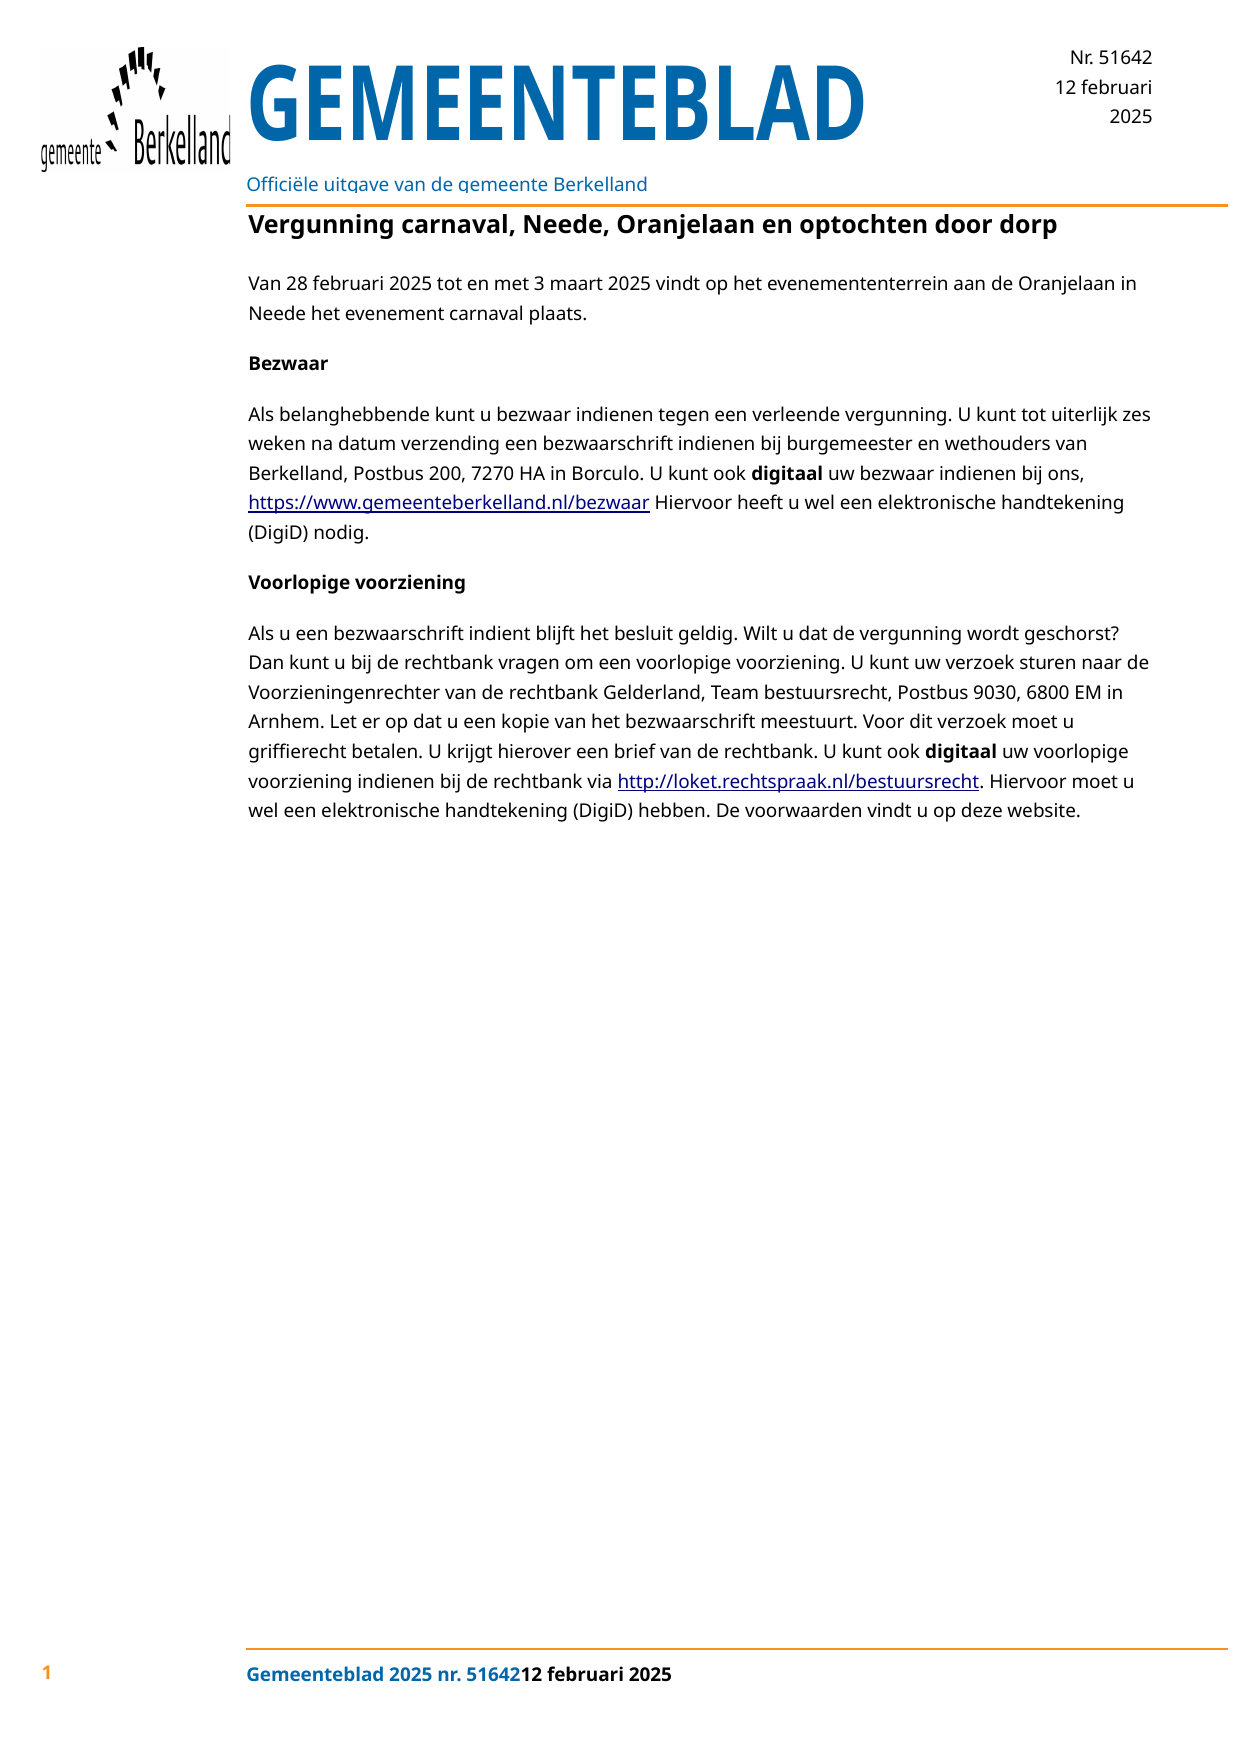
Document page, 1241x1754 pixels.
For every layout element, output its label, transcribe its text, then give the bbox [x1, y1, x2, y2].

text Als u een bezwaarschrift indient blijft het besluit geldig. Wilt u dat de vergunning wordt geschorst? Dan kunt u bij de rechtbank vragen om een voorlopige voorziening. U kunt uw verzoek sturen naar de Voorzieningenrechter van de rechtbank Gelderland, Team bestuursrecht, Postbus 9030, 6800 EM in Arnhem. Let er op dat u een kopie van het bezwaarschrift meestuurt. Voor dit verzoek moet u griffierecht betalen. U krijgt hierover een brief van de rechtbank. U kunt ook digitaal uw voorlopige voorziening indienen bij de rechtbank via http://loket.rechtspraak.nl/bestuursrecht. Hiervoor moet u wel een elektronische handtekening (DigiD) hebben. De voorwaarden vindt u op deze website. [248, 620, 1152, 823]
text Bezwaar [248, 350, 1152, 376]
text Als belanghebbende kunt u bezwaar indienen tegen een verleende vergunning. U kunt tot uiterlijk zes weken na datum verzending een bezwaarschrift indienen bij burgemeester en wethouders van Berkelland, Postbus 200, 7270 HA in Borculo. U kunt ook digitaal uw bezwaar indienen bij ons, https://www.gemeenteberkelland.nl/bezwaar Hiervoor heeft u wel een elektronische handtekening (DigiD) nodig. [248, 401, 1152, 545]
picture [41, 47, 231, 172]
text Van 28 februari 2025 tot en met 3 maart 2025 vindt op het evenemententerrein aan de Oranjelaan in Neede het evenement carnaval plaats. [248, 270, 1152, 326]
text Voorlopige voorziening [248, 569, 1152, 595]
text Vergunning carnaval, Neede, Oranjelaan en optochten door dorp [248, 207, 1152, 241]
